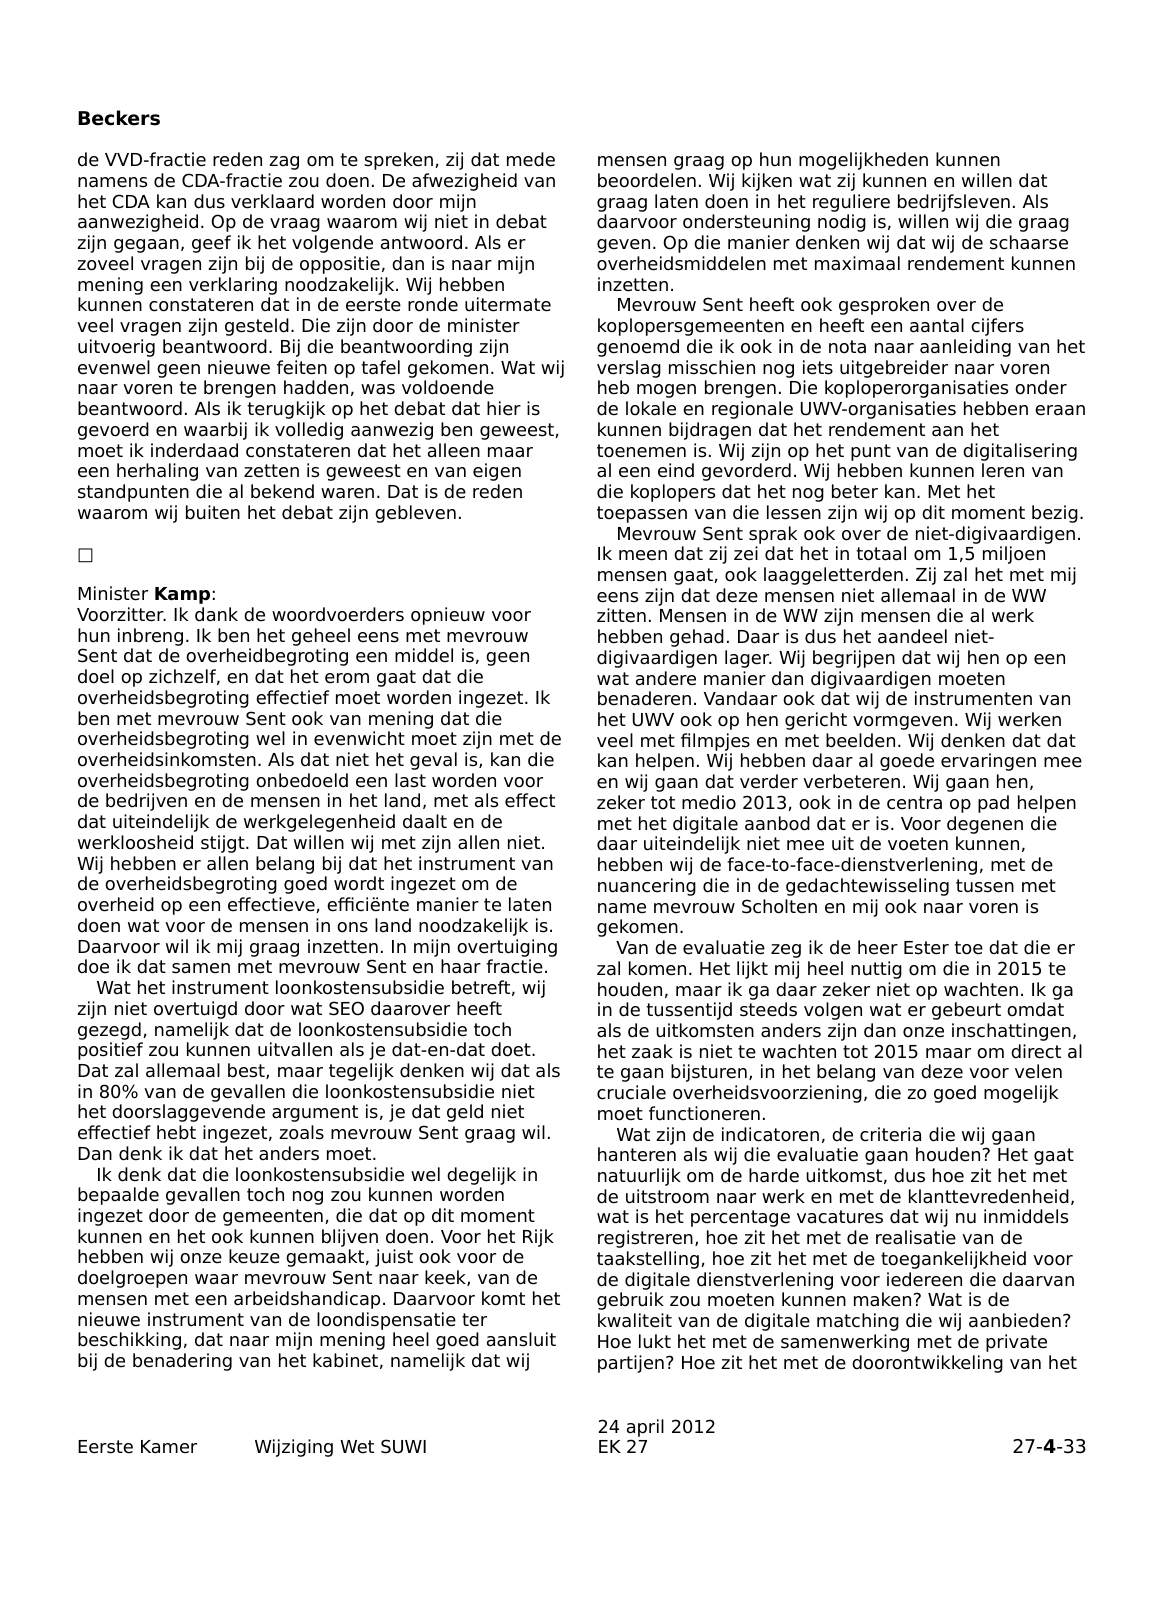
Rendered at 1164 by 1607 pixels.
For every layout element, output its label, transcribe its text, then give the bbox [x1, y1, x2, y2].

text Van de evaluatie zeg ik de heer Ester toe dat die er zal komen. Het lijkt mij heel nuttig om die in 2015 te houden, maar ik ga daar zeker niet op wachten. Ik ga in de tussentijd steeds volgen wat er gebeurt omdat als de uitkomsten anders zijn dan onze inschattingen, het zaak is niet te wachten tot 2015 maar om direct al te gaan bijsturen, in het belang van deze voor velen cruciale overheidsvoorziening, die zo goed mogelijk moet functioneren. [596, 938, 1087, 1124]
text Voorzitter. Ik dank de woordvoerders opnieuw voor hun inbreng. Ik ben het geheel eens met mevrouw Sent dat de overheidbegroting een middel is, geen doel op zichzelf, en dat het erom gaat dat die overheidsbegroting effectief moet worden ingezet. Ik ben met mevrouw Sent ook van mening dat die overheidsbegroting wel in evenwicht moet zijn met de overheidsinkomsten. Als dat niet het geval is, kan die overheidsbegroting onbedoeld een last worden voor de bedrijven en de mensen in het land, met als effect dat uiteindelijk de werkgelegenheid daalt en de werkloosheid stijgt. Dat willen wij met zijn allen niet. Wij hebben er allen belang bij dat het instrument van de overheidsbegroting goed wordt ingezet om de overheid op een effectieve, efficiënte manier te laten doen wat voor de mensen in ons land noodzakelijk is. Daarvoor wil ik mij graag inzetten. In mijn overtuiging doe ik dat samen met mevrouw Sent en haar fractie. [77, 605, 567, 978]
text Wat het instrument loonkostensubsidie betreft, wij zijn niet overtuigd door wat SEO daarover heeft gezegd, namelijk dat de loonkostensubsidie toch positief zou kunnen uitvallen als je dat-en-dat doet. Dat zal allemaal best, maar tegelijk denken wij dat als in 80% van de gevallen die loonkostensubsidie niet het doorslaggevende argument is, je dat geld niet effectief hebt ingezet, zoals mevrouw Sent graag wil. Dan denk ik dat het anders moet. [77, 978, 567, 1164]
text de VVD-fractie reden zag om te spreken, zij dat mede namens de CDA-fractie zou doen. De afwezigheid van het CDA kan dus verklaard worden door mijn aanwezigheid. Op de vraag waarom wij niet in debat zijn gegaan, geef ik het volgende antwoord. Als er zoveel vragen zijn bij de oppositie, dan is naar mijn mening een verklaring noodzakelijk. Wij hebben kunnen constateren dat in de eerste ronde uitermate veel vragen zijn gesteld. Die zijn door de minister uitvoerig beantwoord. Bij die beantwoording zijn evenwel geen nieuwe feiten op tafel gekomen. Wat wij naar voren te brengen hadden, was voldoende beantwoord. Als ik terugkijk op het debat dat hier is gevoerd en waarbij ik volledig aanwezig ben geweest, moet ik inderdaad constateren dat het alleen maar een herhaling van zetten is geweest en van eigen standpunten die al bekend waren. Dat is de reden waarom wij buiten het debat zijn gebleven. [77, 150, 567, 523]
text Mevrouw Sent heeft ook gesproken over de koplopersgemeenten en heeft een aantal cijfers genoemd die ik ook in de nota naar aanleiding van het verslag misschien nog iets uitgebreider naar voren heb mogen brengen. Die koploperorganisaties onder de lokale en regionale UWV-organisaties hebben eraan kunnen bijdragen dat het rendement aan het toenemen is. Wij zijn op het punt van de digitalisering al een eind gevorderd. Wij hebben kunnen leren van die koplopers dat het nog beter kan. Met het toepassen van die lessen zijn wij op dit moment bezig. [596, 295, 1087, 523]
text Ik denk dat die loonkostensubsidie wel degelijk in bepaalde gevallen toch nog zou kunnen worden ingezet door de gemeenten, die dat op dit moment kunnen en het ook kunnen blijven doen. Voor het Rijk hebben wij onze keuze gemaakt, juist ook voor de doelgroepen waar mevrouw Sent naar keek, van de mensen met een arbeidshandicap. Daarvoor komt het nieuwe instrument van de loondispensatie ter beschikking, dat naar mijn mening heel goed aansluit bij de benadering van het kabinet, namelijk dat wij [77, 1164, 567, 1372]
text mensen graag op hun mogelijkheden kunnen beoordelen. Wij kijken wat zij kunnen en willen dat graag laten doen in het reguliere bedrijfsleven. Als daarvoor ondersteuning nodig is, willen wij die graag geven. Op die manier denken wij dat wij de schaarse overheidsmiddelen met maximaal rendement kunnen inzetten. [596, 150, 1087, 295]
text Minister Kamp: [77, 584, 567, 605]
text Wat zijn de indicatoren, de criteria die wij gaan hanteren als wij die evaluatie gaan houden? Het gaat natuurlijk om de harde uitkomst, dus hoe zit het met de uitstroom naar werk en met de klanttevredenheid, wat is het percentage vacatures dat wij nu inmiddels registreren, hoe zit het met de realisatie van de taakstelling, hoe zit het met de toegankelijkheid voor de digitale dienstverlening voor iedereen die daarvan gebruik zou moeten kunnen maken? Wat is de kwaliteit van de digitale matching die wij aanbieden? Hoe lukt het met de samenwerking met de private partijen? Hoe zit het met de doorontwikkeling van het [596, 1124, 1087, 1373]
text Mevrouw Sent sprak ook over de niet-digivaardigen. Ik meen dat zij zei dat het in totaal om 1,5 miljoen mensen gaat, ook laaggeletterden. Zij zal het met mij eens zijn dat deze mensen niet allemaal in de WW zitten. Mensen in de WW zijn mensen die al werk hebben gehad. Daar is dus het aandeel niet-digivaardigen lager. Wij begrijpen dat wij hen op een wat andere manier dan digivaardigen moeten benaderen. Vandaar ook dat wij de instrumenten van het UWV ook op hen gericht vormgeven. Wij werken veel met filmpjes en met beelden. Wij denken dat dat kan helpen. Wij hebben daar al goede ervaringen mee en wij gaan dat verder verbeteren. Wij gaan hen, zeker tot medio 2013, ook in de centra op pad helpen met het digitale aanbod dat er is. Voor degenen die daar uiteindelijk niet mee uit de voeten kunnen, hebben wij de face-to-face-dienstverlening, met de nuancering die in de gedachtewisseling tussen met name mevrouw Scholten en mij ook naar voren is gekomen. [596, 523, 1087, 938]
text □ [77, 543, 567, 564]
